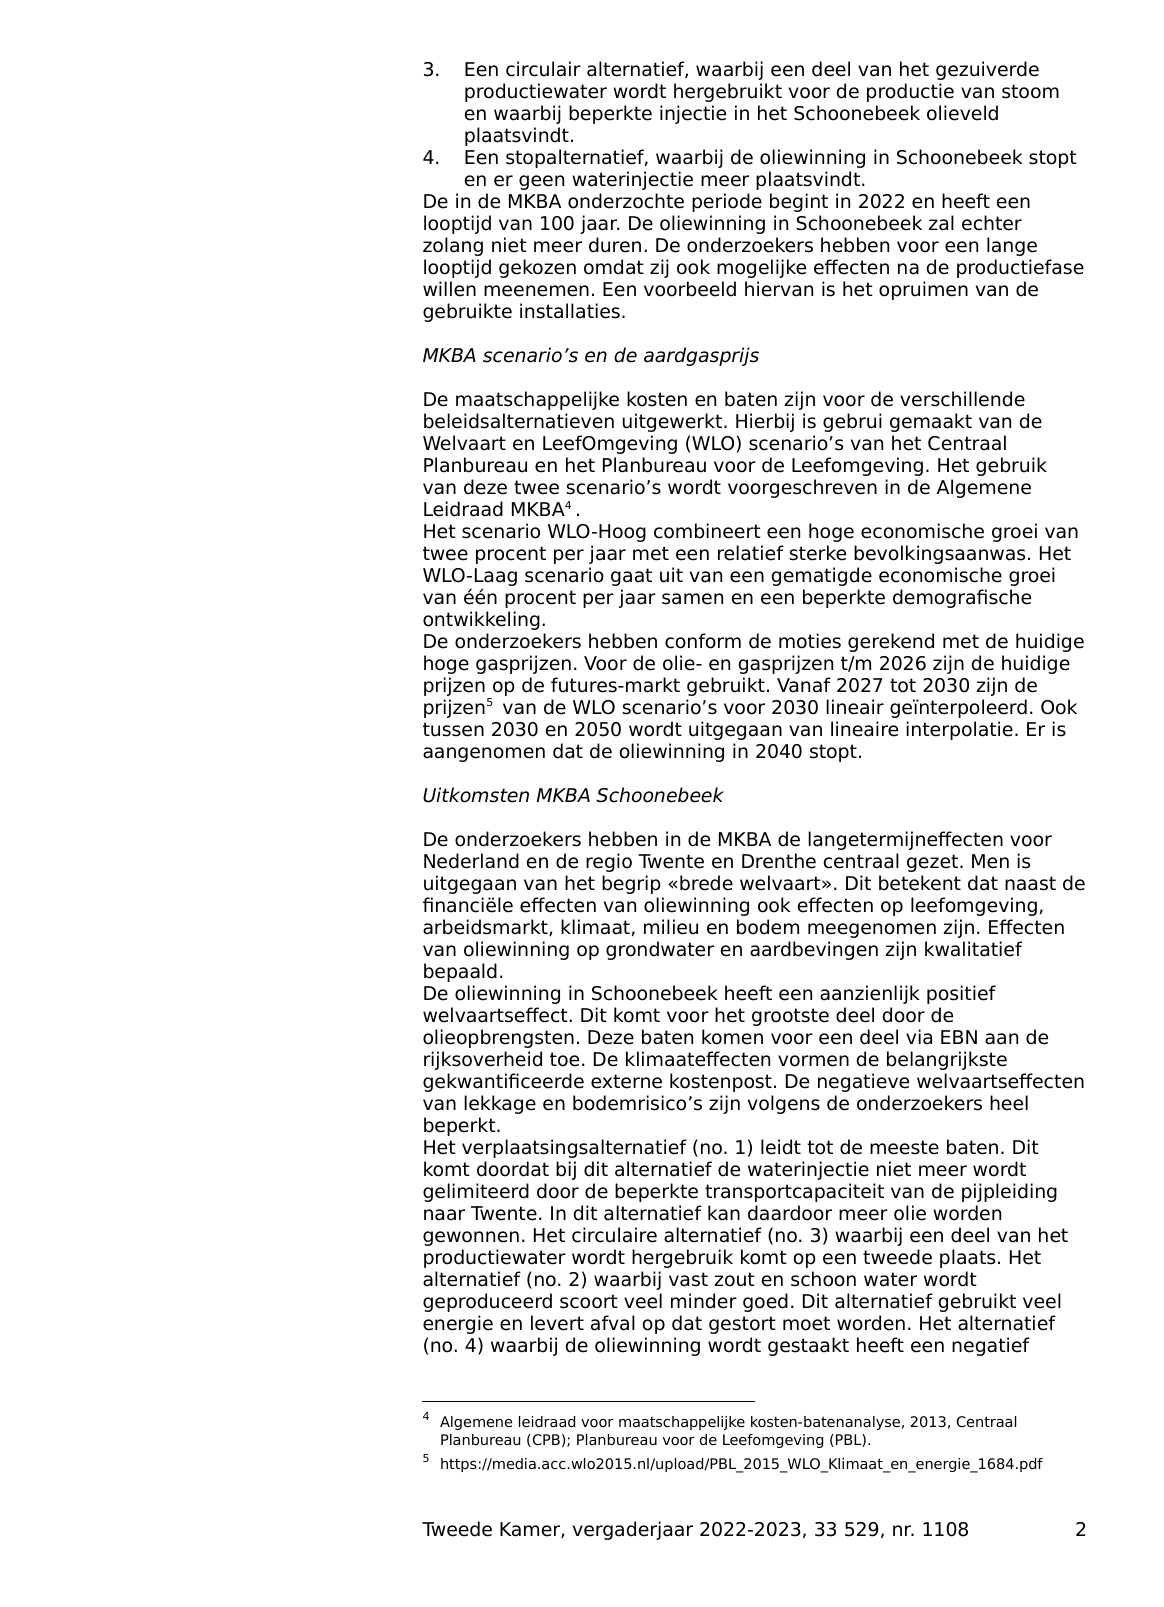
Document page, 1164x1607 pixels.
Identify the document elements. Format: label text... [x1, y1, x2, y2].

text 3. Een circulair alternatief, waarbij een deel van het gezuiverde productiewater wordt hergebruikt voor de productie van stoom en waarbij beperkte injectie in het Schoonebeek olieveld plaatsvindt. [422, 59, 1087, 147]
text Algemene leidraad voor maatschappelijke kosten-batenanalyse, 2013, Centraal Planbureau (CPB); Planbureau voor de Leefomgeving (PBL). [422, 1410, 1087, 1449]
subtitle MKBA scenario’s en de aardgasprijs [422, 345, 1087, 367]
text De onderzoekers hebben conform de moties gerekend met de huidige hoge gasprijzen. Voor de olie- en gasprijzen t/m 2026 zijn de huidige prijzen op de futures-markt gebruikt. Vanaf 2027 tot 2030 zijn de prijzen van de WLO scenario’s voor 2030 lineair geïnterpoleerd. Ook tussen 2030 en 2050 wordt uitgegaan van lineaire interpolatie. Er is aangenomen dat de oliewinning in 2040 stopt. [422, 631, 1087, 763]
text https://media.acc.wlo2015.nl/upload/PBL_2015_WLO_Klimaat_en_energie_1684.pdf [422, 1452, 1087, 1474]
text 4. Een stopalternatief, waarbij de oliewinning in Schoonebeek stopt en er geen waterinjectie meer plaatsvindt. [422, 147, 1087, 191]
text De oliewinning in Schoonebeek heeft een aanzienlijk positief welvaartseffect. Dit komt voor het grootste deel door de olieopbrengsten. Deze baten komen voor een deel via EBN aan de rijksoverheid toe. De klimaateffecten vormen de belangrijkste gekwantificeerde externe kostenpost. De negatieve welvaartseffecten van lekkage en bodemrisico’s zijn volgens de onderzoekers heel beperkt. [422, 983, 1087, 1137]
text De in de MKBA onderzochte periode begint in 2022 en heeft een looptijd van 100 jaar. De oliewinning in Schoonebeek zal echter zolang niet meer duren. De onderzoekers hebben voor een lange looptijd gekozen omdat zij ook mogelijke effecten na de productiefase willen meenemen. Een voorbeeld hiervan is het opruimen van de gebruikte installaties. [422, 191, 1087, 323]
text Het verplaatsingsalternatief (no. 1) leidt tot de meeste baten. Dit komt doordat bij dit alternatief de waterinjectie niet meer wordt gelimiteerd door de beperkte transportcapaciteit van de pijpleiding naar Twente. In dit alternatief kan daardoor meer olie worden gewonnen. Het circulaire alternatief (no. 3) waarbij een deel van het productiewater wordt hergebruik komt op een tweede plaats. Het alternatief (no. 2) waarbij vast zout en schoon water wordt geproduceerd scoort veel minder goed. Dit alternatief gebruikt veel energie en levert afval op dat gestort moet worden. Het alternatief (no. 4) waarbij de oliewinning wordt gestaakt heeft een negatief [422, 1137, 1087, 1357]
text De onderzoekers hebben in de MKBA de langetermijneffecten voor Nederland en de regio Twente en Drenthe centraal gezet. Men is uitgegaan van het begrip «brede welvaart». Dit betekent dat naast de financiële effecten van oliewinning ook effecten op leefomgeving, arbeidsmarkt, klimaat, milieu en bodem meegenomen zijn. Effecten van oliewinning op grondwater en aardbevingen zijn kwalitatief bepaald. [422, 829, 1087, 983]
text De maatschappelijke kosten en baten zijn voor de verschillende beleidsalternatieven uitgewerkt. Hierbij is gebrui gemaakt van de Welvaart en LeefOmgeving (WLO) scenario’s van het Centraal Planbureau en het Planbureau voor de Leefomgeving. Het gebruik van deze twee scenario’s wordt voorgeschreven in de Algemene Leidraad MKBA. [422, 389, 1087, 521]
subtitle Uitkomsten MKBA Schoonebeek [422, 785, 1087, 807]
text Het scenario WLO-Hoog combineert een hoge economische groei van twee procent per jaar met een relatief sterke bevolkingsaanwas. Het WLO-Laag scenario gaat uit van een gematigde economische groei van één procent per jaar samen en een beperkte demografische ontwikkeling. [422, 521, 1087, 631]
